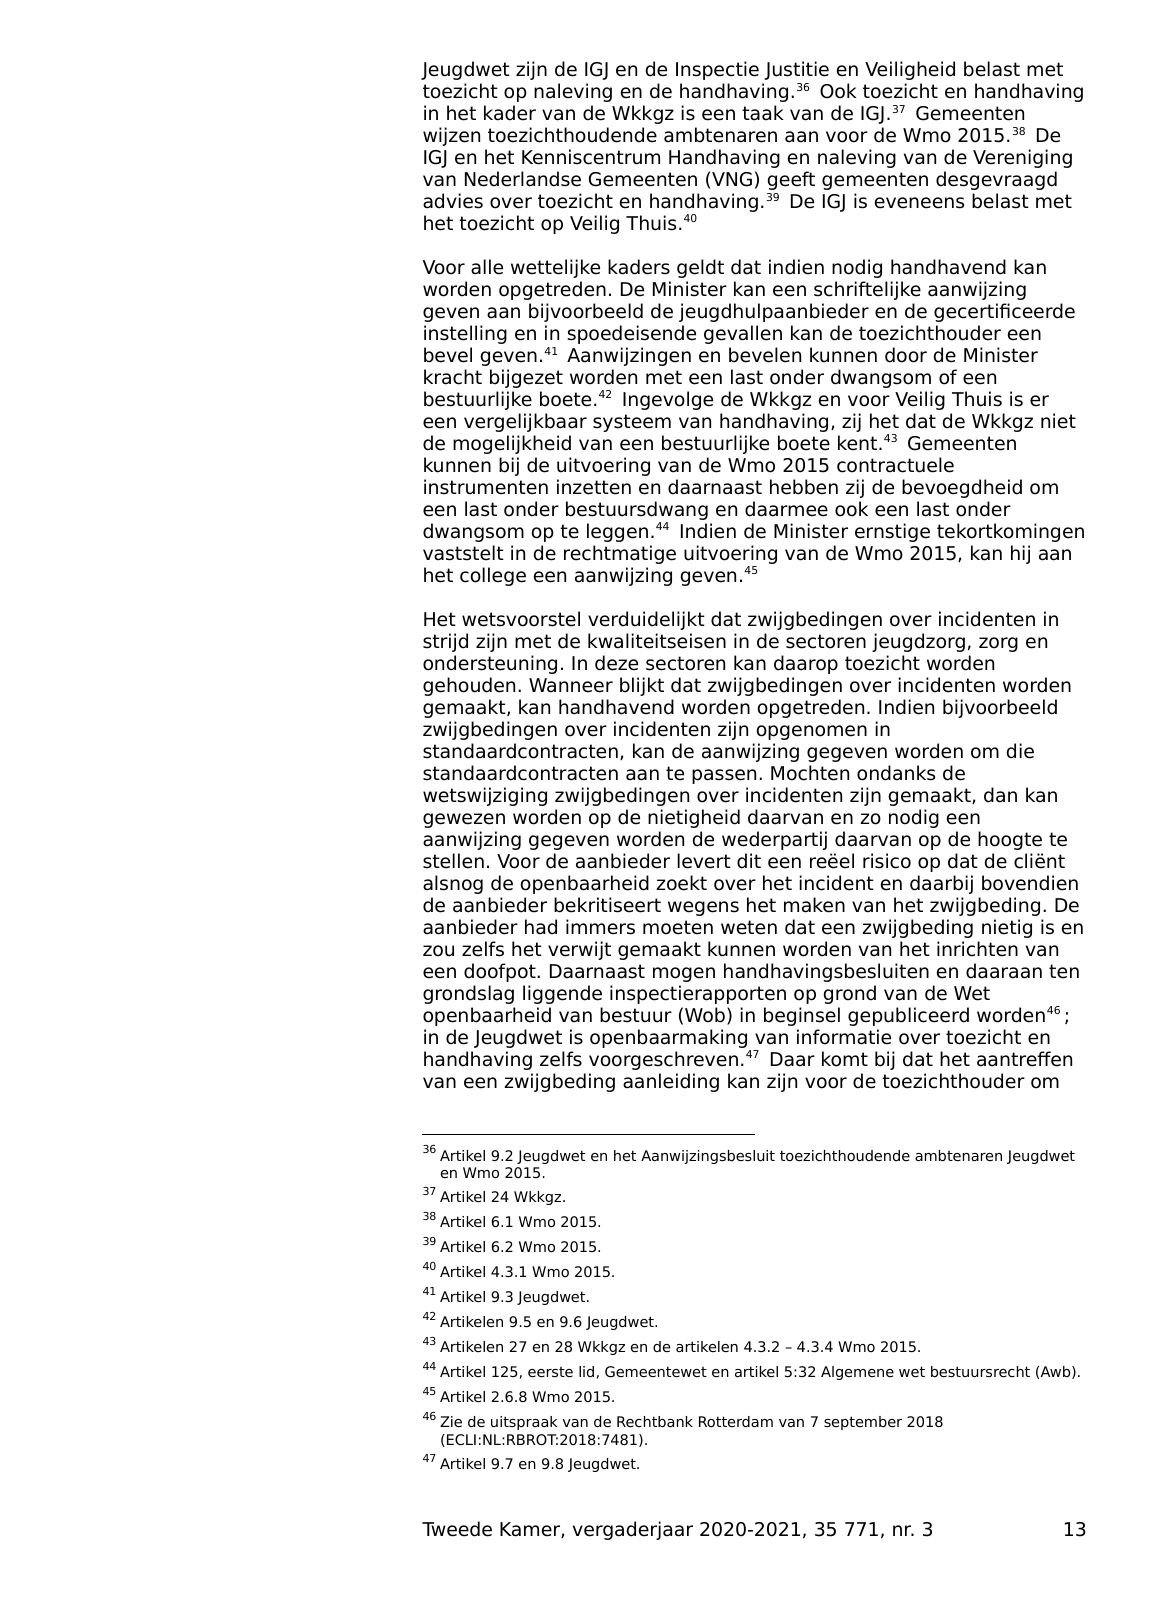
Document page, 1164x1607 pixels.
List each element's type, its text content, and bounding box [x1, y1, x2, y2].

text Zie de uitspraak van de Rechtbank Rotterdam van 7 september 2018 (ECLI:NL:RBROT:2018:7481). [422, 1410, 1087, 1449]
text Artikel 125, eerste lid, Gemeentewet en artikel 5:32 Algemene wet bestuursrecht (Awb). [422, 1360, 1087, 1382]
text Artikel 6.2 Wmo 2015. [422, 1235, 1087, 1257]
text Artikel 2.6.8 Wmo 2015. [422, 1385, 1087, 1407]
text Het wetsvoorstel verduidelijkt dat zwijgbedingen over incidenten in strijd zijn met de kwaliteitseisen in de sectoren jeugdzorg, zorg en ondersteuning. In deze sectoren kan daarop toezicht worden gehouden. Wanneer blijkt dat zwijgbedingen over incidenten worden gemaakt, kan handhavend worden opgetreden. Indien bijvoorbeeld zwijgbedingen over incidenten zijn opgenomen in standaardcontracten, kan de aanwijzing gegeven worden om die standaardcontracten aan te passen. Mochten ondanks de wetswijziging zwijgbedingen over incidenten zijn gemaakt, dan kan gewezen worden op de nietigheid daarvan en zo nodig een aanwijzing gegeven worden de wederpartij daarvan op de hoogte te stellen. Voor de aanbieder levert dit een reëel risico op dat de cliënt alsnog de openbaarheid zoekt over het incident en daarbij bovendien de aanbieder bekritiseert wegens het maken van het zwijgbeding. De aanbieder had immers moeten weten dat een zwijgbeding nietig is en zou zelfs het verwijt gemaakt kunnen worden van het inrichten van een doofpot. Daarnaast mogen handhavingsbesluiten en daaraan ten grondslag liggende inspectierapporten op grond van de Wet openbaarheid van bestuur (Wob) in beginsel gepubliceerd worden; in de Jeugdwet is openbaarmaking van informatie over toezicht en handhaving zelfs voorgeschreven. Daar komt bij dat het aantreffen van een zwijgbeding aanleiding kan zijn voor de toezichthouder om [422, 609, 1087, 1092]
text Artikel 9.2 Jeugdwet en het Aanwijzingsbesluit toezichthoudende ambtenaren Jeugdwet en Wmo 2015. [422, 1143, 1087, 1182]
text Artikel 6.1 Wmo 2015. [422, 1210, 1087, 1232]
text Artikelen 9.5 en 9.6 Jeugdwet. [422, 1310, 1087, 1332]
text Voor alle wettelijke kaders geldt dat indien nodig handhavend kan worden opgetreden. De Minister kan een schriftelijke aanwijzing geven aan bijvoorbeeld de jeugdhulpaanbieder en de gecertificeerde instelling en in spoedeisende gevallen kan de toezichthouder een bevel geven. Aanwijzingen en bevelen kunnen door de Minister kracht bijgezet worden met een last onder dwangsom of een bestuurlijke boete. Ingevolge de Wkkgz en voor Veilig Thuis is er een vergelijkbaar systeem van handhaving, zij het dat de Wkkgz niet de mogelijkheid van een bestuurlijke boete kent. Gemeenten kunnen bij de uitvoering van de Wmo 2015 contractuele instrumenten inzetten en daarnaast hebben zij de bevoegdheid om een last onder bestuursdwang en daarmee ook een last onder dwangsom op te leggen. Indien de Minister ernstige tekortkomingen vaststelt in de rechtmatige uitvoering van de Wmo 2015, kan hij aan het college een aanwijzing geven. [422, 257, 1087, 587]
text Artikelen 27 en 28 Wkkgz en de artikelen 4.3.2 – 4.3.4 Wmo 2015. [422, 1335, 1087, 1357]
text Artikel 4.3.1 Wmo 2015. [422, 1260, 1087, 1282]
text Jeugdwet zijn de IGJ en de Inspectie Justitie en Veiligheid belast met toezicht op naleving en de handhaving. Ook toezicht en handhaving in het kader van de Wkkgz is een taak van de IGJ. Gemeenten wijzen toezichthoudende ambtenaren aan voor de Wmo 2015. De IGJ en het Kenniscentrum Handhaving en naleving van de Vereniging van Nederlandse Gemeenten (VNG) geeft gemeenten desgevraagd advies over toezicht en handhaving. De IGJ is eveneens belast met het toezicht op Veilig Thuis. [422, 59, 1087, 235]
text Artikel 24 Wkkgz. [422, 1185, 1087, 1207]
text Artikel 9.3 Jeugdwet. [422, 1285, 1087, 1307]
text Artikel 9.7 en 9.8 Jeugdwet. [422, 1452, 1087, 1474]
